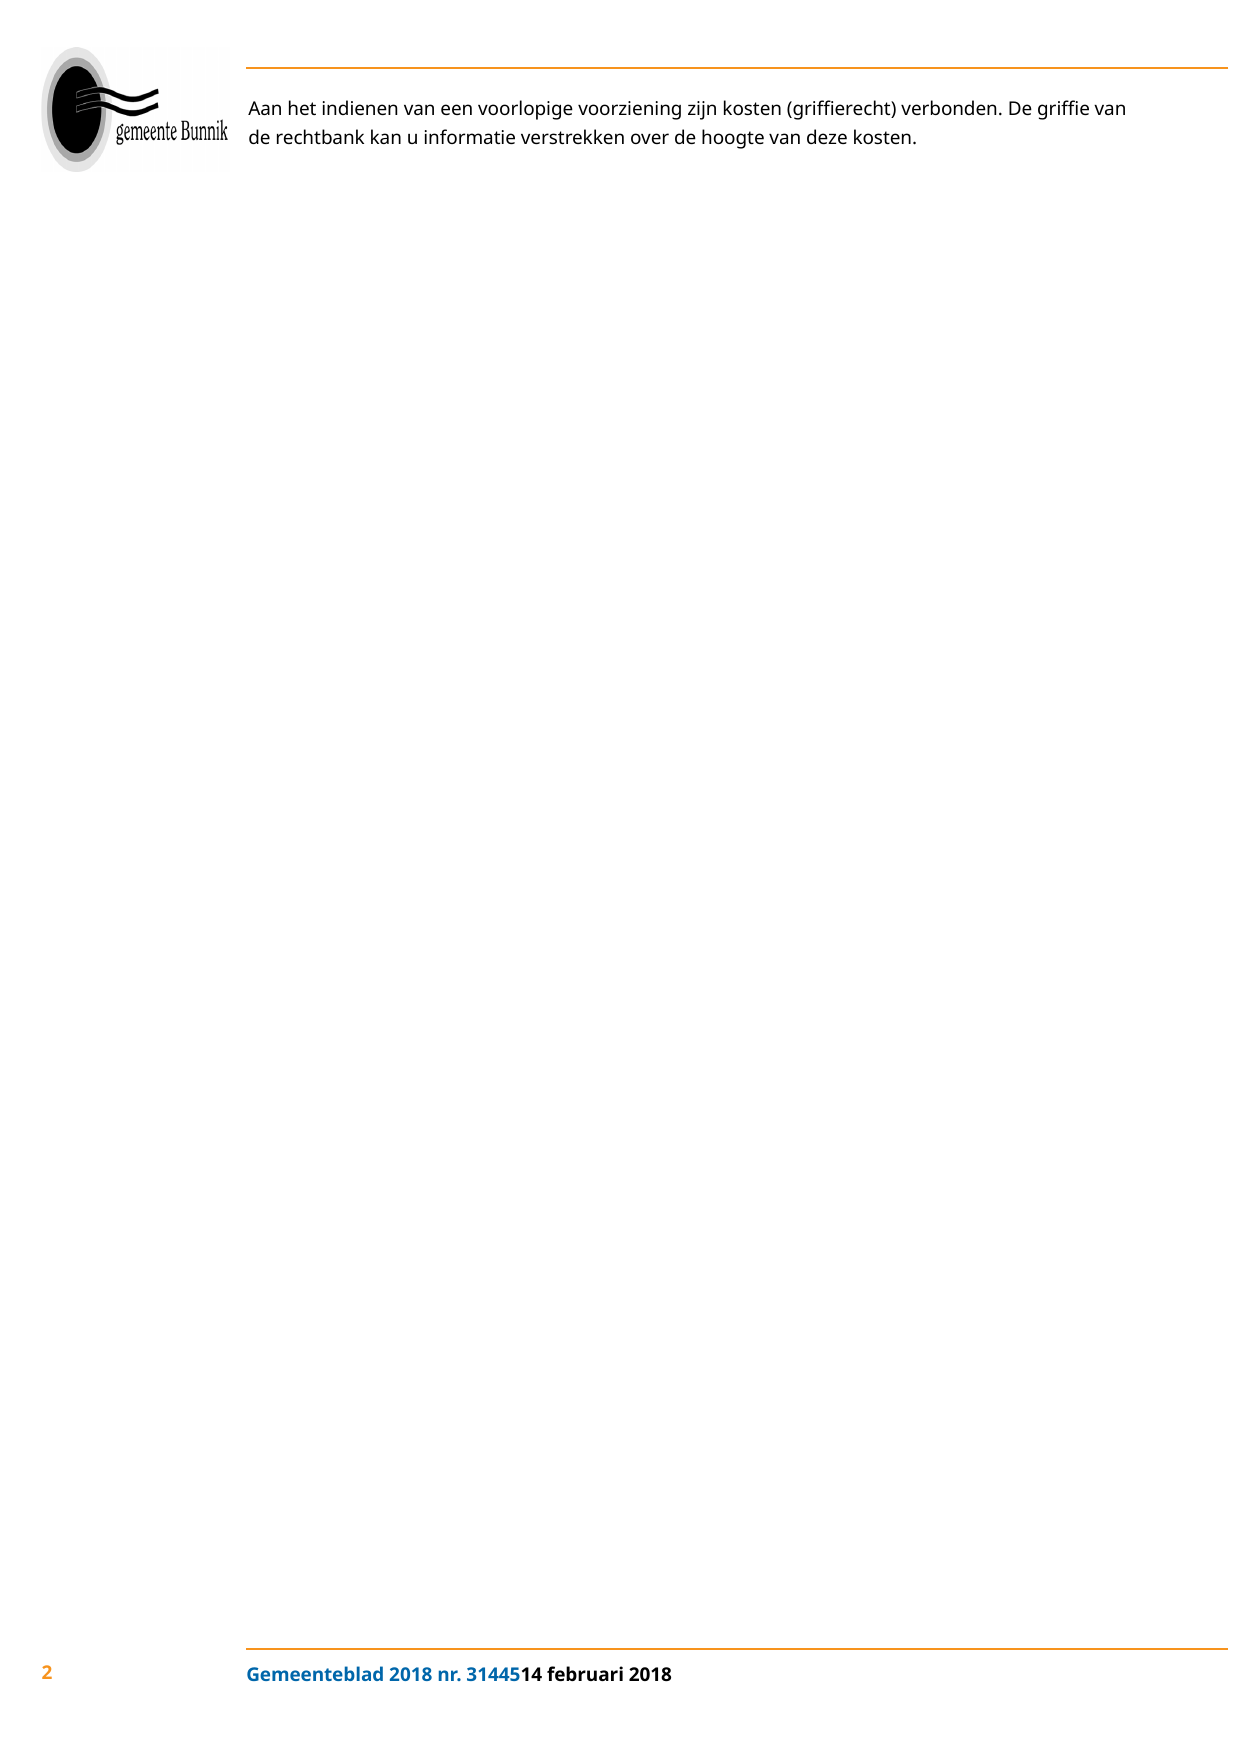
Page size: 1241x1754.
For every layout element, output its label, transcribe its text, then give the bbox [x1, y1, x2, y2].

picture [41, 47, 231, 172]
text Aan het indienen van een voorlopige voorziening zijn kosten (griffierecht) verbonden. De griffie van de rechtbank kan u informatie verstrekken over de hoogte van deze kosten. [248, 95, 1152, 150]
